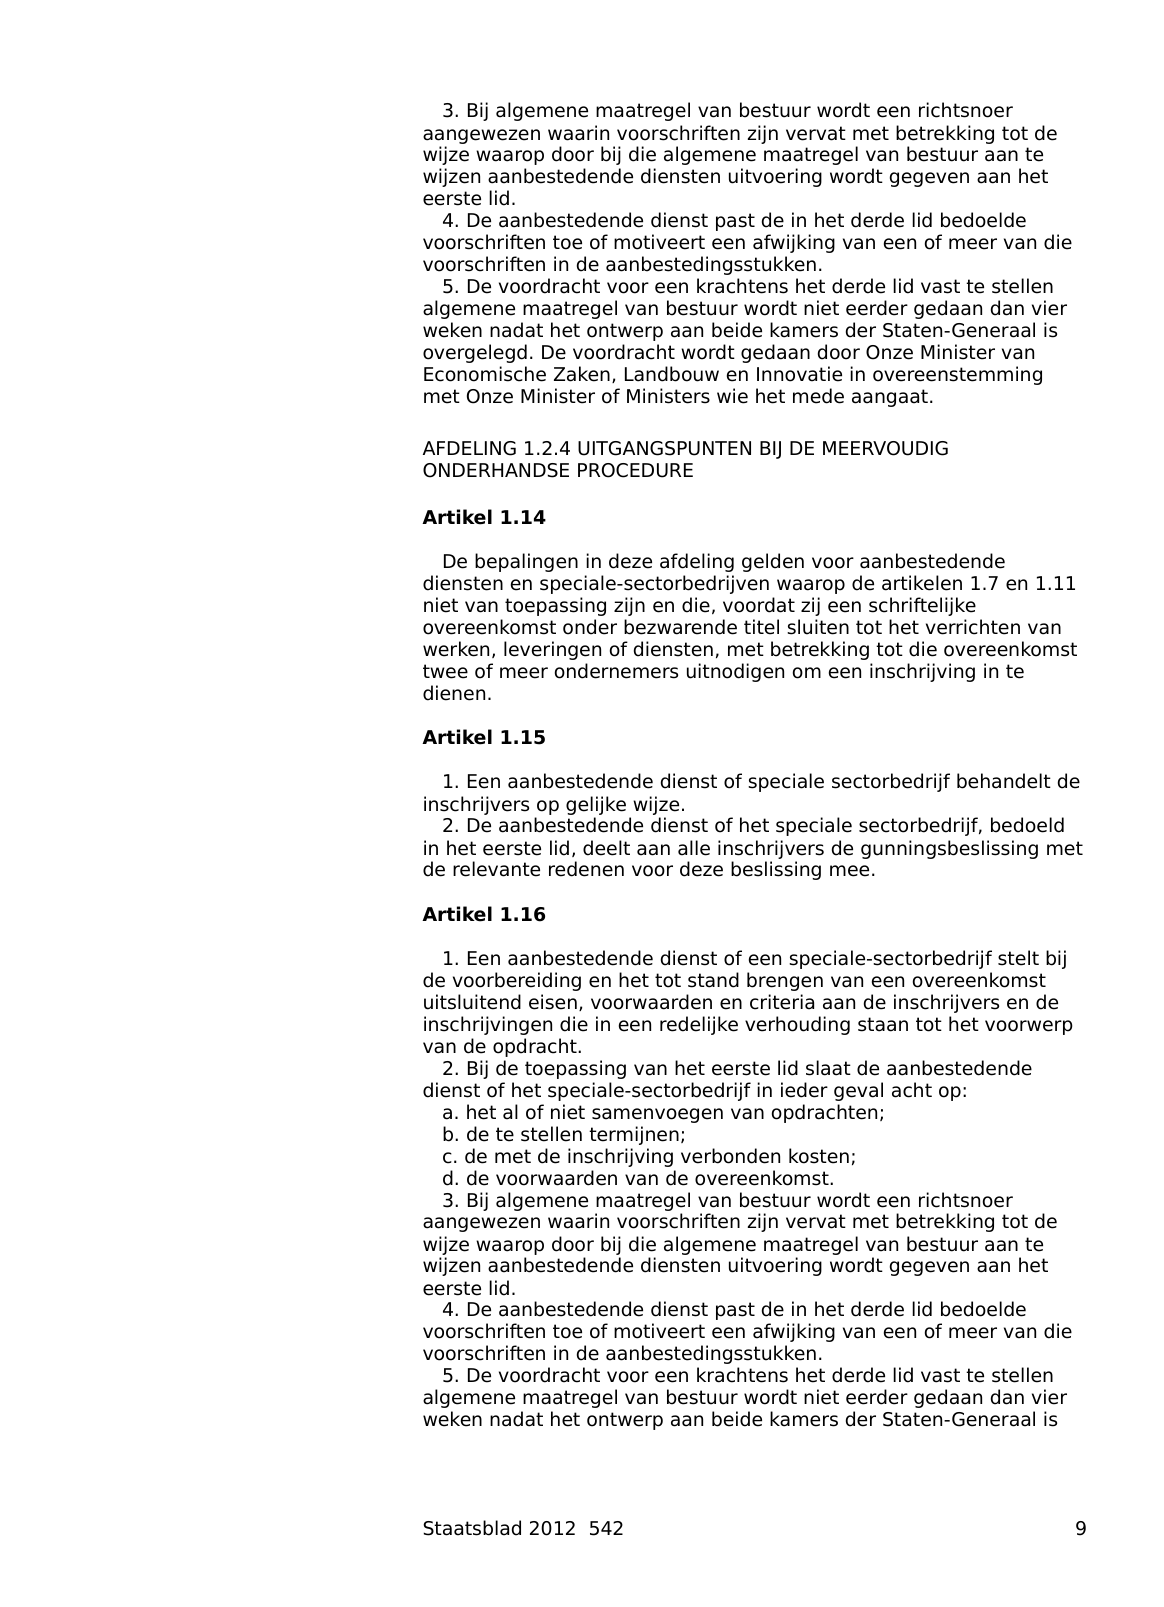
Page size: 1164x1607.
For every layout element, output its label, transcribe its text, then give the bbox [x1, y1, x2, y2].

subtitle Artikel 1.14 [422, 507, 1087, 529]
text 2. De aanbestedende dienst of het speciale sectorbedrijf, bedoeld in het eerste lid, deelt aan alle inschrijvers de gunningsbeslissing met de relevante redenen voor deze beslissing mee. [422, 815, 1087, 881]
text 5. De voordracht voor een krachtens het derde lid vast te stellen algemene maatregel van bestuur wordt niet eerder gedaan dan vier weken nadat het ontwerp aan beide kamers der Staten-Generaal is overgelegd. De voordracht wordt gedaan door Onze Minister van Economische Zaken, Landbouw en Innovatie in overeenstemming met Onze Minister of Ministers wie het mede aangaat. [422, 276, 1087, 408]
text 1. Een aanbestedende dienst of een speciale-sectorbedrijf stelt bij de voorbereiding en het tot stand brengen van een overeenkomst uitsluitend eisen, voorwaarden en criteria aan de inschrijvers en de inschrijvingen die in een redelijke verhouding staan tot het voorwerp van de opdracht. [422, 948, 1087, 1058]
subtitle AFDELING 1.2.4 UITGANGSPUNTEN BIJ DE MEERVOUDIG ONDERHANDSE PROCEDURE [422, 438, 1087, 482]
text 5. De voordracht voor een krachtens het derde lid vast te stellen algemene maatregel van bestuur wordt niet eerder gedaan dan vier weken nadat het ontwerp aan beide kamers der Staten-Generaal is [422, 1365, 1087, 1431]
text c. de met de inschrijving verbonden kosten; [422, 1146, 1087, 1167]
text b. de te stellen termijnen; [422, 1123, 1087, 1146]
subtitle Artikel 1.15 [422, 727, 1087, 749]
subtitle Artikel 1.16 [422, 903, 1087, 926]
text 4. De aanbestedende dienst past de in het derde lid bedoelde voorschriften toe of motiveert een afwijking van een of meer van die voorschriften in de aanbestedingsstukken. [422, 1299, 1087, 1365]
text d. de voorwaarden van de overeenkomst. [422, 1167, 1087, 1189]
text 3. Bij algemene maatregel van bestuur wordt een richtsnoer aangewezen waarin voorschriften zijn vervat met betrekking tot de wijze waarop door bij die algemene maatregel van bestuur aan te wijzen aanbestedende diensten uitvoering wordt gegeven aan het eerste lid. [422, 1189, 1087, 1299]
text 3. Bij algemene maatregel van bestuur wordt een richtsnoer aangewezen waarin voorschriften zijn vervat met betrekking tot de wijze waarop door bij die algemene maatregel van bestuur aan te wijzen aanbestedende diensten uitvoering wordt gegeven aan het eerste lid. [422, 100, 1087, 210]
text De bepalingen in deze afdeling gelden voor aanbestedende diensten en speciale-sectorbedrijven waarop de artikelen 1.7 en 1.11 niet van toepassing zijn en die, voordat zij een schriftelijke overeenkomst onder bezwarende titel sluiten tot het verrichten van werken, leveringen of diensten, met betrekking tot die overeenkomst twee of meer ondernemers uitnodigen om een inschrijving in te dienen. [422, 551, 1087, 705]
text 2. Bij de toepassing van het eerste lid slaat de aanbestedende dienst of het speciale-sectorbedrijf in ieder geval acht op: [422, 1058, 1087, 1102]
text a. het al of niet samenvoegen van opdrachten; [422, 1102, 1087, 1123]
text 4. De aanbestedende dienst past de in het derde lid bedoelde voorschriften toe of motiveert een afwijking van een of meer van die voorschriften in de aanbestedingsstukken. [422, 210, 1087, 276]
text 1. Een aanbestedende dienst of speciale sectorbedrijf behandelt de inschrijvers op gelijke wijze. [422, 771, 1087, 815]
